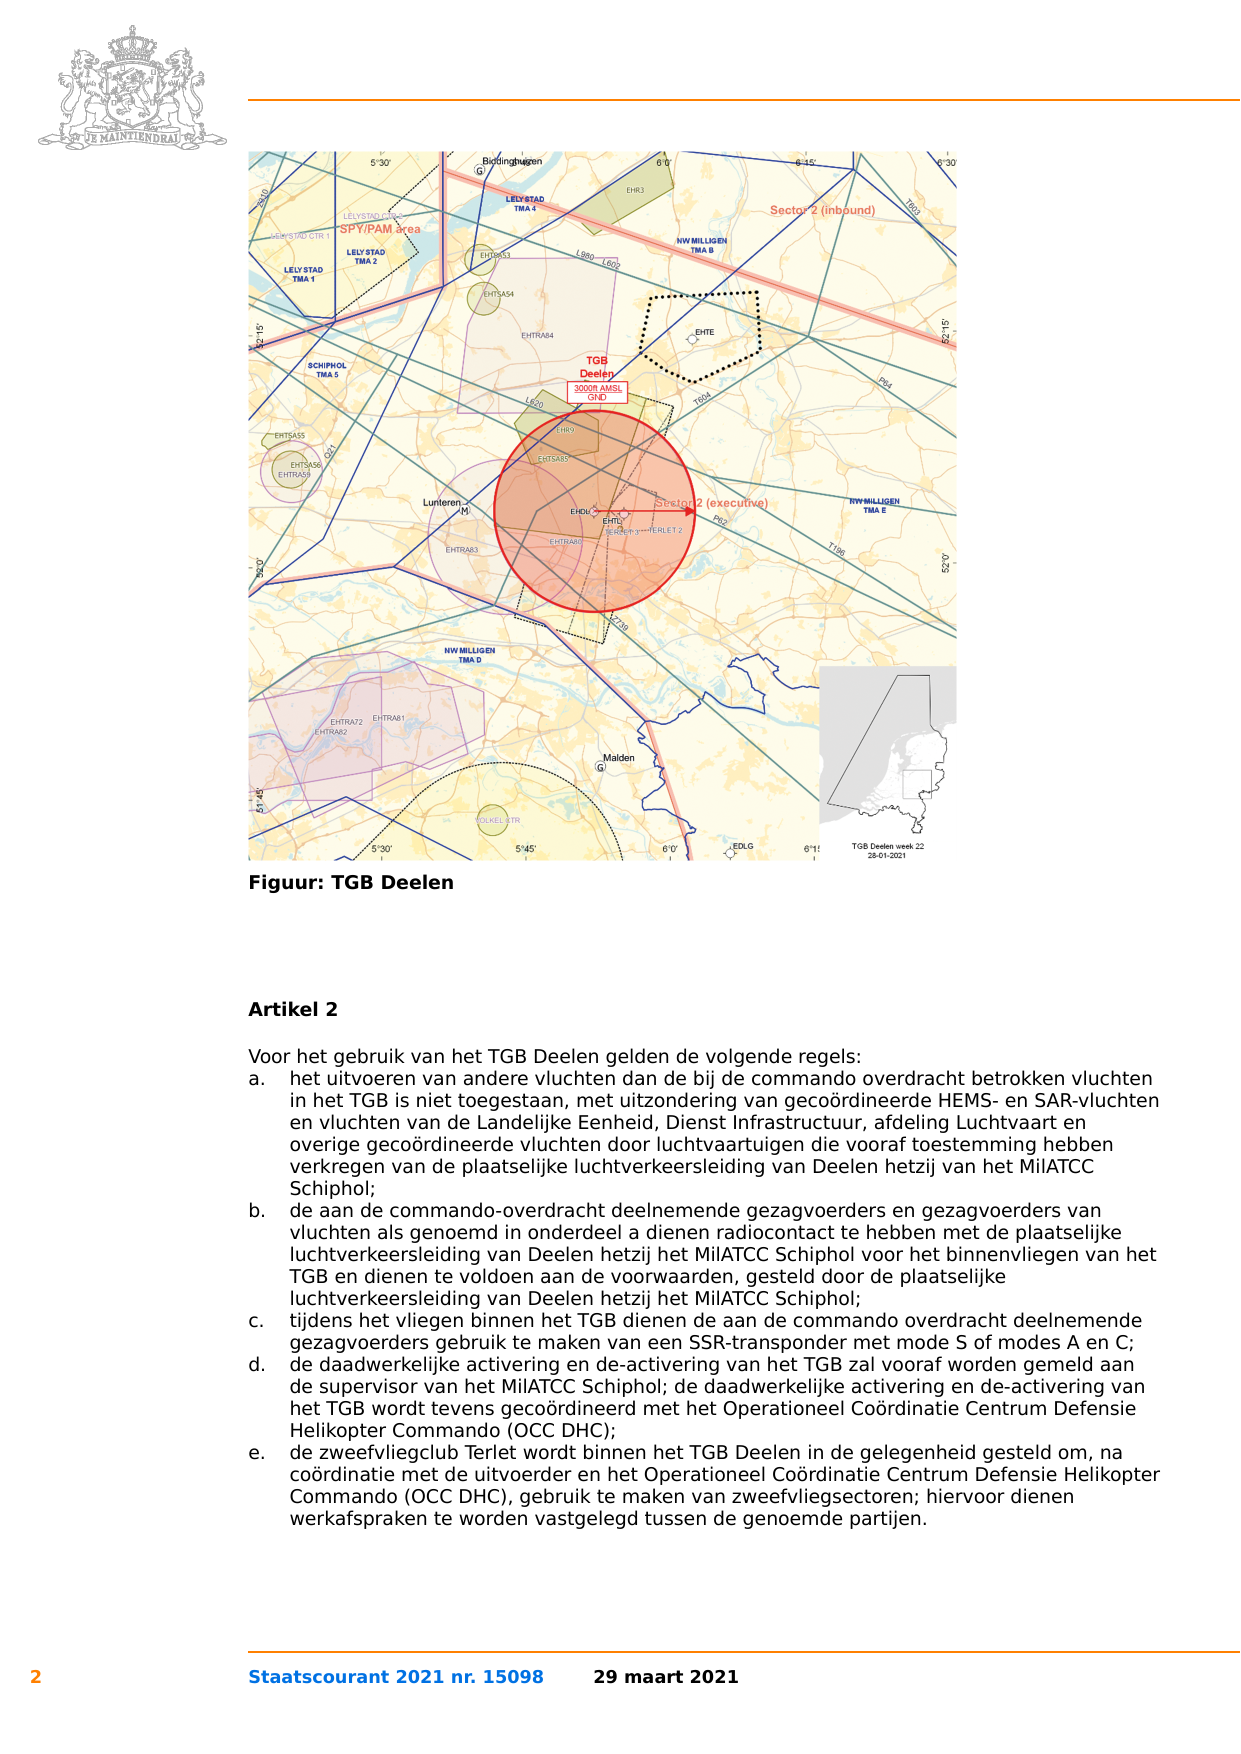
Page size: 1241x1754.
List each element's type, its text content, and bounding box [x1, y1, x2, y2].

text b. de aan de commando-overdracht deelnemende gezagvoerders en gezagvoerders van vluchten als genoemd in onderdeel a dienen radiocontact te hebben met de plaatselijke luchtverkeersleiding van Deelen hetzij het MilATCC Schiphol voor het binnenvliegen van het TGB en dienen te voldoen aan de voorwaarden, gesteld door de plaatselijke luchtverkeersleiding van Deelen hetzij het MilATCC Schiphol; [248, 1200, 1163, 1310]
text Voor het gebruik van het TGB Deelen gelden de volgende regels: [248, 1046, 1163, 1068]
text c. tijdens het vliegen binnen het TGB dienen de aan de commando overdracht deelnemende gezagvoerders gebruik te maken van een SSR-transponder met mode S of modes A en C; [248, 1310, 1163, 1354]
picture [248, 151, 957, 861]
picture [38, 25, 227, 150]
text d. de daadwerkelijke activering en de-activering van het TGB zal vooraf worden gemeld aan de supervisor van het MilATCC Schiphol; de daadwerkelijke activering en de-activering van het TGB wordt tevens gecoördineerd met het Operationeel Coördinatie Centrum Defensie Helikopter Commando (OCC DHC); [248, 1354, 1163, 1442]
text a. het uitvoeren van andere vluchten dan de bij de commando overdracht betrokken vluchten in het TGB is niet toegestaan, met uitzondering van gecoördineerde HEMS- en SAR-vluchten en vluchten van de Landelijke Eenheid, Dienst Infrastructuur, afdeling Luchtvaart en overige gecoördineerde vluchten door luchtvaartuigen die vooraf toestemming hebben verkregen van de plaatselijke luchtverkeersleiding van Deelen hetzij van het MilATCC Schiphol; [248, 1068, 1163, 1200]
text Figuur: TGB Deelen [248, 872, 957, 894]
text e. de zweefvliegclub Terlet wordt binnen het TGB Deelen in de gelegenheid gesteld om, na coördinatie met de uitvoerder en het Operationeel Coördinatie Centrum Defensie Helikopter Commando (OCC DHC), gebruik te maken van zweefvliegsectoren; hiervoor dienen werkafspraken te worden vastgelegd tussen de genoemde partijen. [248, 1442, 1163, 1530]
subtitle Artikel 2 [248, 999, 1163, 1021]
